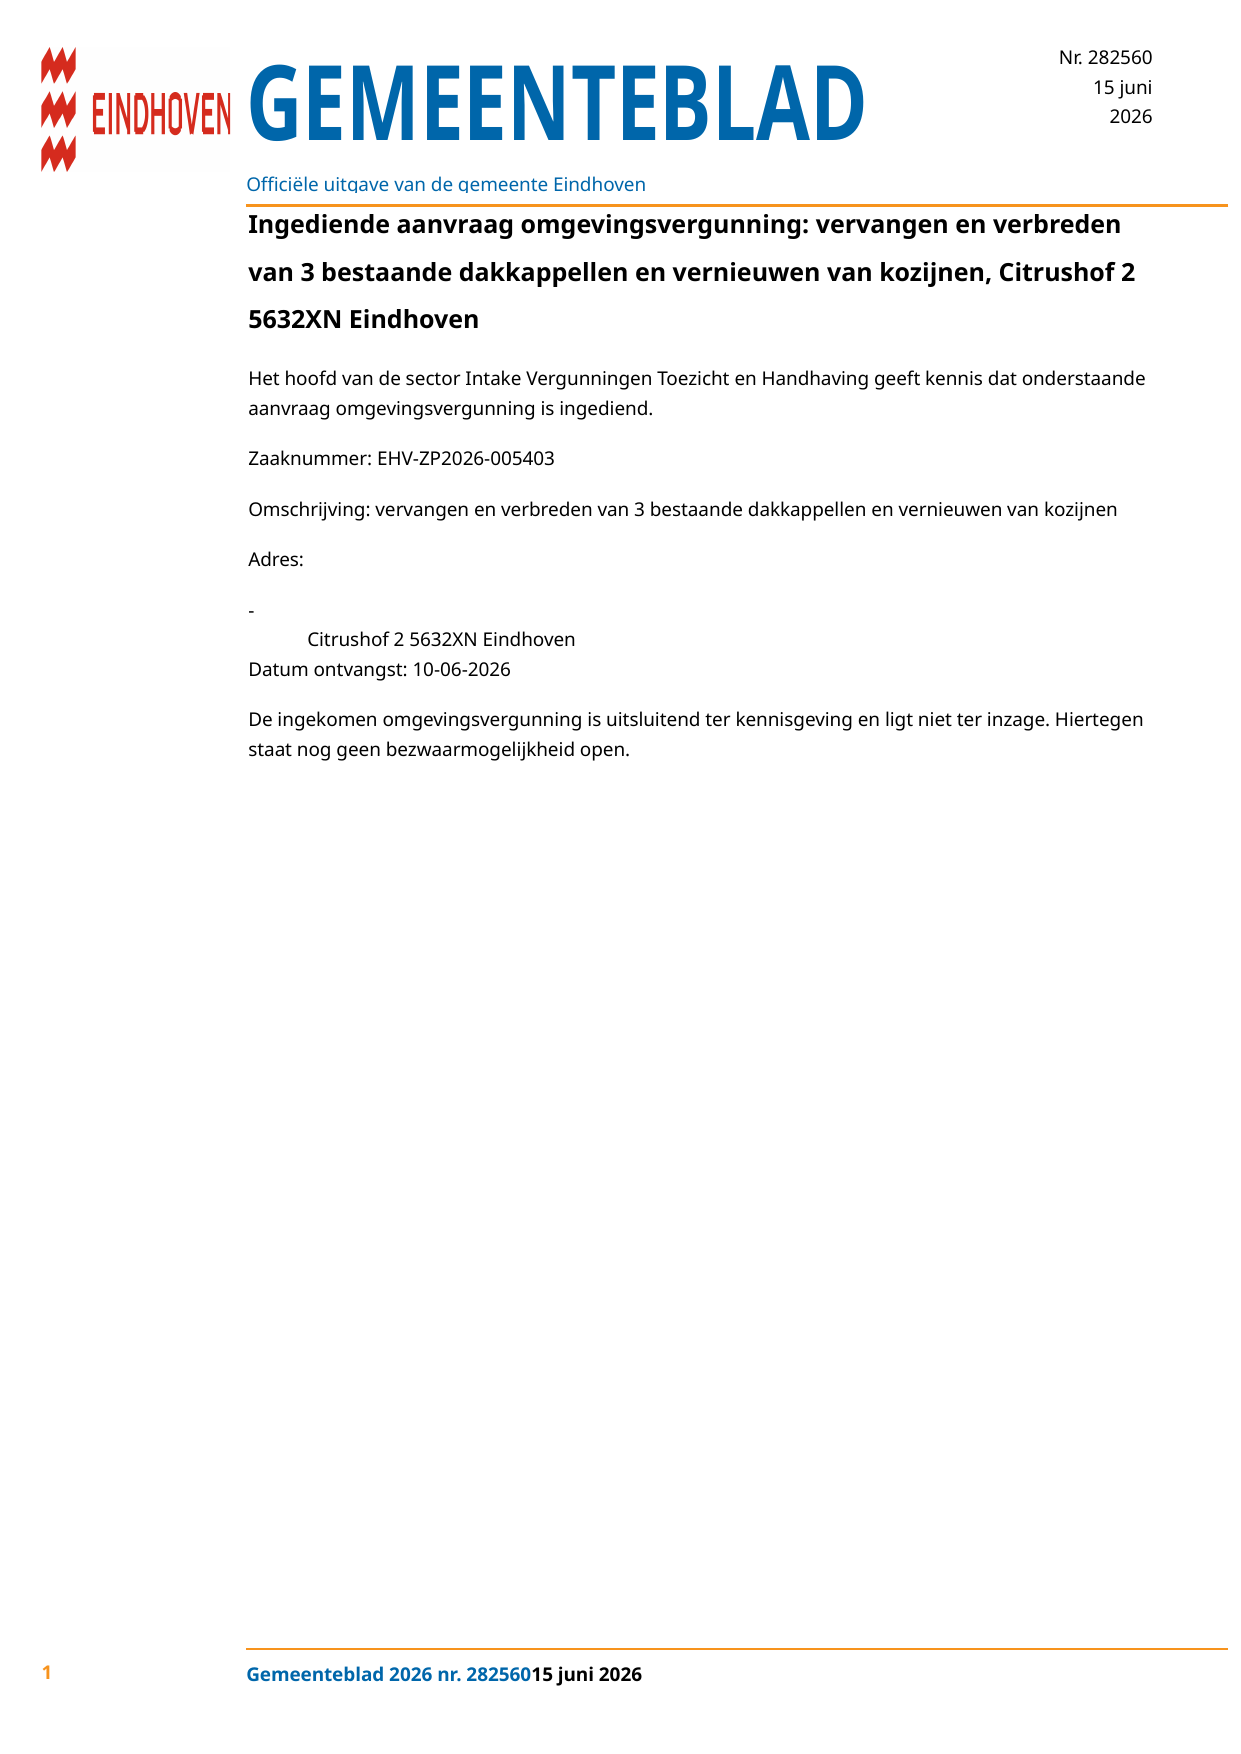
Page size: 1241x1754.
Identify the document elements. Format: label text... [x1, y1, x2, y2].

text Datum ontvangst: 10-06-2026 [248, 656, 1152, 682]
picture [41, 47, 231, 172]
text Omschrijving: vervangen en verbreden van 3 bestaande dakkappellen en vernieuwen van kozijnen [248, 496, 1152, 522]
text Zaaknummer: EHV-ZP2026-005403 [248, 446, 1152, 471]
text Adres: [248, 546, 1152, 572]
text Ingediende aanvraag omgevingsvergunning: vervangen en verbreden van 3 bestaande dakkappellen en vernieuwen van kozijnen, Citrushof 2 5632XN Eindhoven [248, 207, 1152, 336]
list Citrushof 2 5632XN Eindhoven [248, 626, 1152, 652]
text Het hoofd van de sector Intake Vergunningen Toezicht en Handhaving geeft kennis dat onderstaande aanvraag omgevingsvergunning is ingediend. [248, 366, 1152, 421]
text De ingekomen omgevingsvergunning is uitsluitend ter kennisgeving en ligt niet ter inzage. Hiertegen staat nog geen bezwaarmogelijkheid open. [248, 706, 1152, 762]
